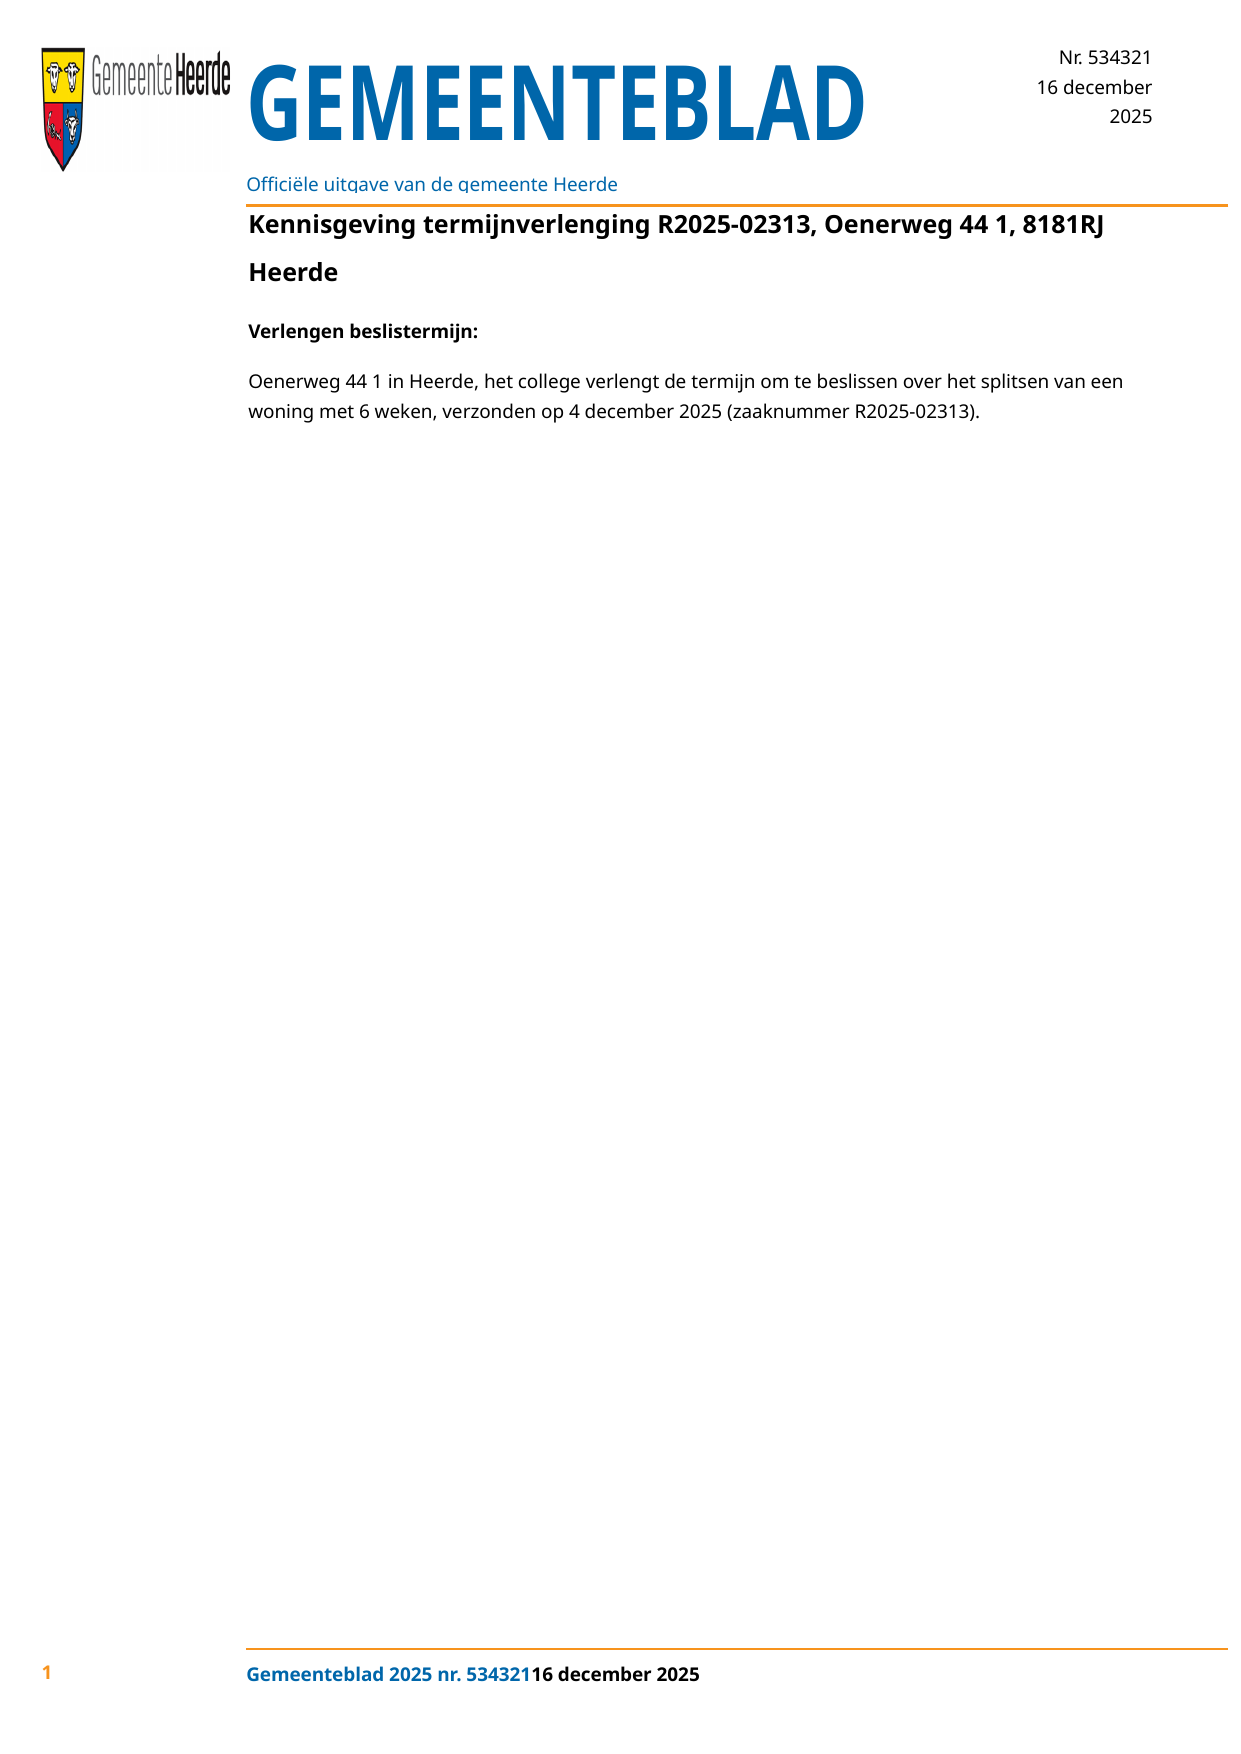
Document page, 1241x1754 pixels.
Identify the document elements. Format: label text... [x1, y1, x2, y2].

text Kennisgeving termijnverlenging R2025-02313, Oenerweg 44 1, 8181RJ Heerde [248, 207, 1152, 288]
text Verlengen beslistermijn: [248, 318, 1152, 344]
picture [41, 47, 231, 172]
text Oenerweg 44 1 in Heerde, het college verlengt de termijn om te beslissen over het splitsen van een woning met 6 weken, verzonden op 4 december 2025 (zaaknummer R2025-02313). [248, 368, 1152, 424]
